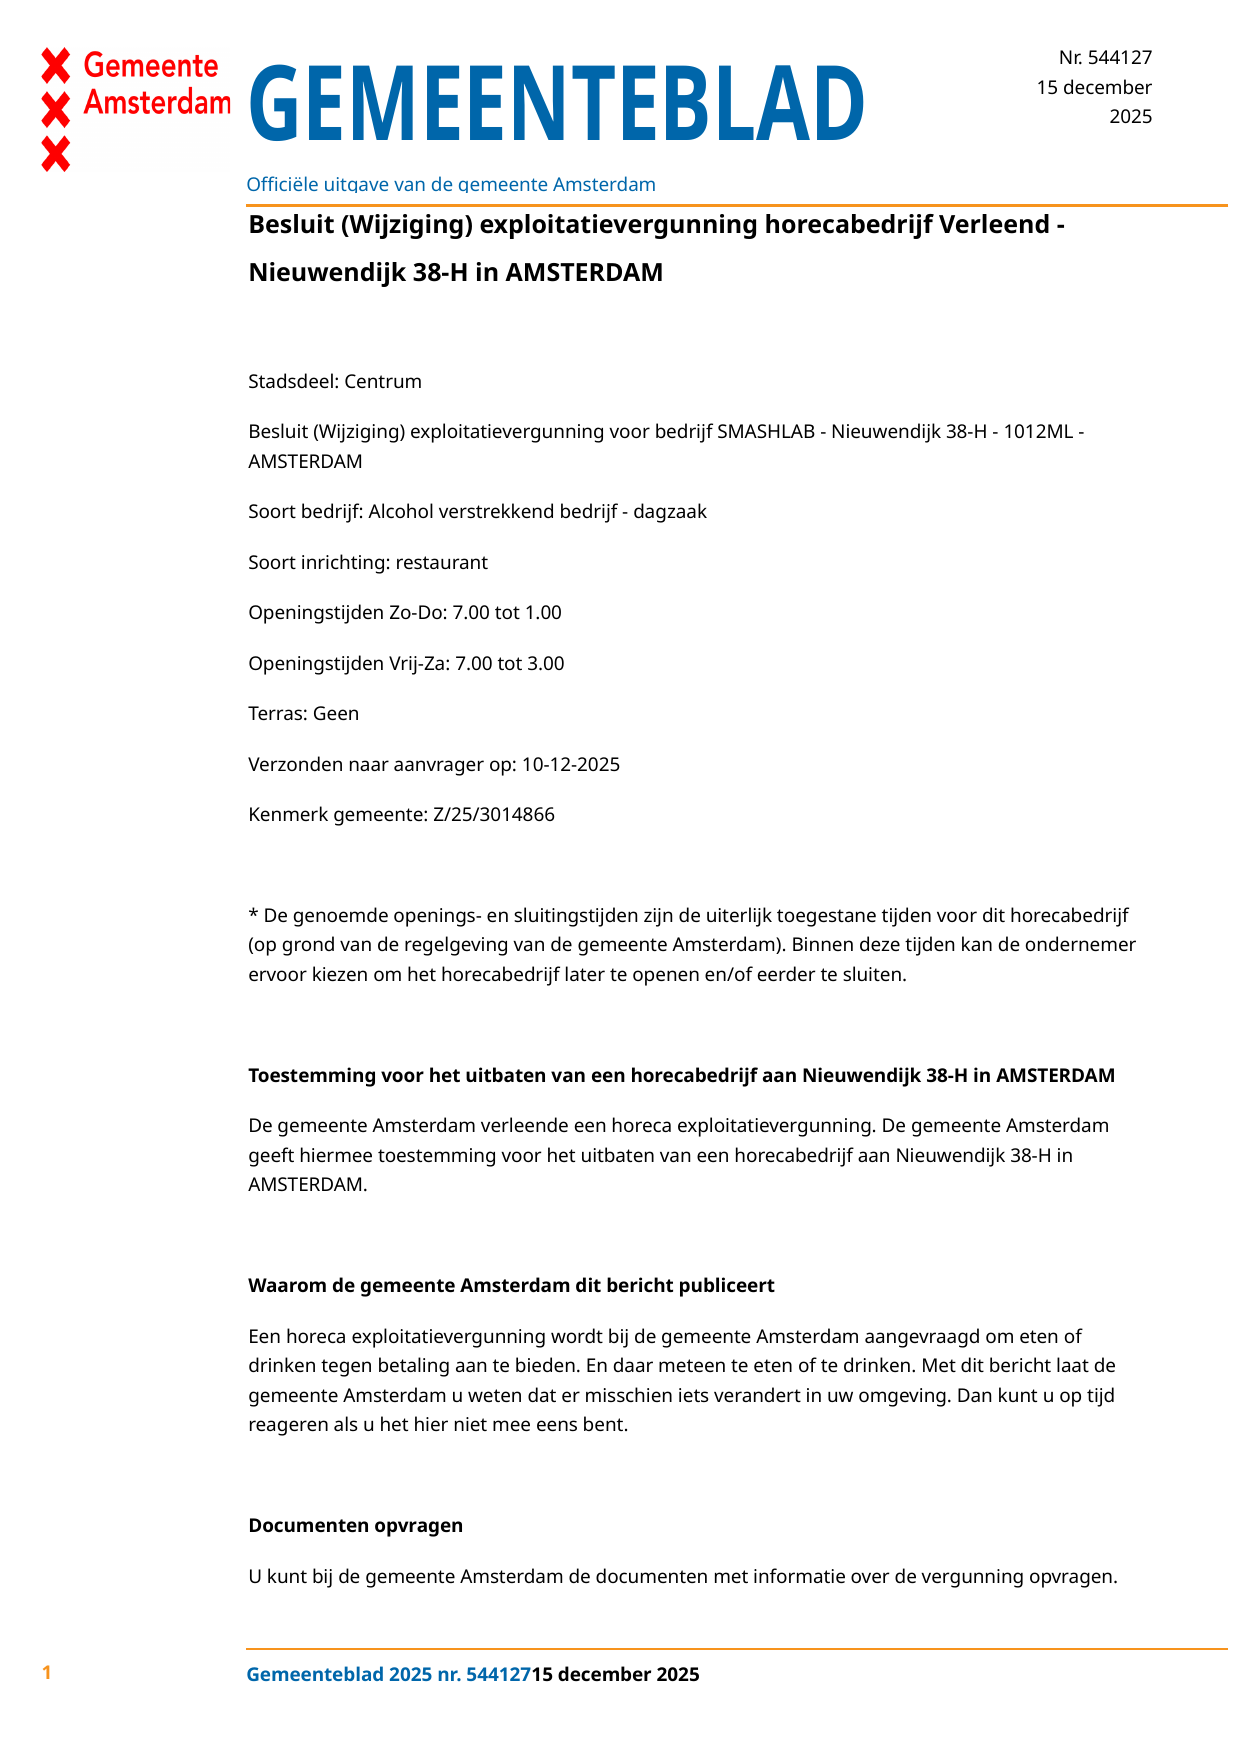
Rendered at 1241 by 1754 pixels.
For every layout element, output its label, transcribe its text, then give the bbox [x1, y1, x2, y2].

text Kenmerk gemeente: Z/25/3014866 [248, 801, 1152, 827]
text Documenten opvragen [248, 1512, 1152, 1538]
picture [41, 47, 231, 172]
text De gemeente Amsterdam verleende een horeca exploitatievergunning. De gemeente Amsterdam geeft hiermee toestemming voor het uitbaten van een horecabedrijf aan Nieuwendijk 38-H in AMSTERDAM. [248, 1112, 1152, 1197]
text Terras: Geen [248, 700, 1152, 726]
text Verzonden naar aanvrager op: 10-12-2025 [248, 751, 1152, 777]
text Een horeca exploitatievergunning wordt bij de gemeente Amsterdam aangevraagd om eten of drinken tegen betaling aan te bieden. En daar meteen te eten of te drinken. Met dit bericht laat de gemeente Amsterdam u weten dat er misschien iets verandert in uw omgeving. Dan kunt u op tijd reageren als u het hier niet mee eens bent. [248, 1323, 1152, 1437]
text Waarom de gemeente Amsterdam dit bericht publiceert [248, 1272, 1152, 1298]
text Soort inrichting: restaurant [248, 549, 1152, 575]
text Stadsdeel: Centrum [248, 368, 1152, 394]
text Openingstijden Zo-Do: 7.00 tot 1.00 [248, 599, 1152, 625]
text Besluit (Wijziging) exploitatievergunning voor bedrijf SMASHLAB - Nieuwendijk 38-H - 1012ML - AMSTERDAM [248, 419, 1152, 474]
text Besluit (Wijziging) exploitatievergunning horecabedrijf Verleend - Nieuwendijk 38-H in AMSTERDAM [248, 207, 1152, 288]
text U kunt bij de gemeente Amsterdam de documenten met informatie over de vergunning opvragen. [248, 1563, 1152, 1589]
text Soort bedrijf: Alcohol verstrekkend bedrijf - dagzaak [248, 499, 1152, 524]
text Toestemming voor het uitbaten van een horecabedrijf aan Nieuwendijk 38-H in AMSTERDAM [248, 1062, 1152, 1088]
text * De genoemde openings- en sluitingstijden zijn de uiterlijk toegestane tijden voor dit horecabedrijf (op grond van de regelgeving van de gemeente Amsterdam). Binnen deze tijden kan de ondernemer ervoor kiezen om het horecabedrijf later te openen en/of eerder te sluiten. [248, 902, 1152, 987]
text Openingstijden Vrij-Za: 7.00 tot 3.00 [248, 650, 1152, 676]
